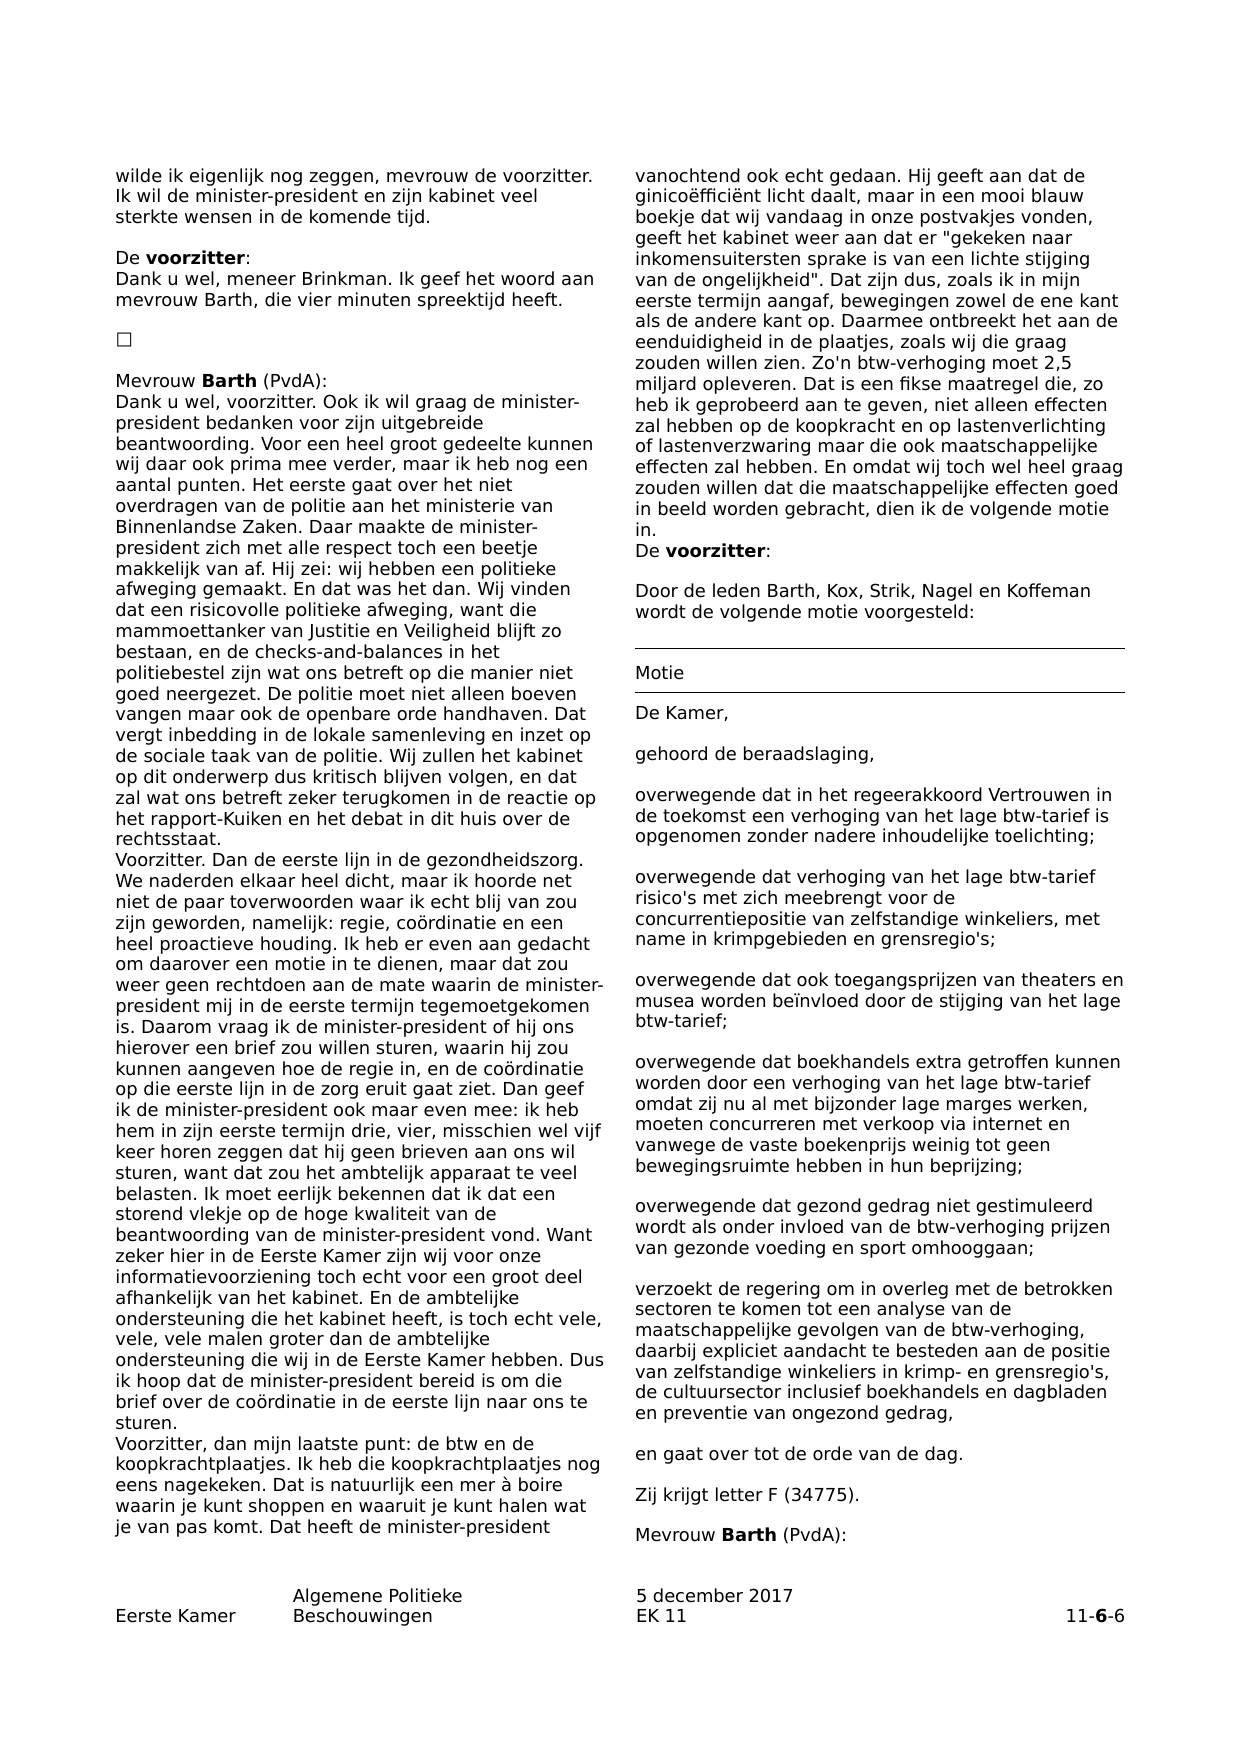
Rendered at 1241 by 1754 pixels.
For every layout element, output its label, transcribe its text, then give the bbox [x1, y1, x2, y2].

text Dank u wel, meneer Brinkman. Ik geef het woord aan mevrouw Barth, die vier minuten spreektijd heeft. [115, 268, 605, 310]
text ⬜ [115, 330, 605, 351]
text overwegende dat verhoging van het lage btw-tarief risico's met zich meebrengt voor de concurrentiepositie van zelfstandige winkeliers, met name in krimpgebieden en grensregio's; [635, 867, 1125, 950]
text Motie [635, 662, 1125, 683]
text Voorzitter. Dan de eerste lijn in de gezondheidszorg. We naderden elkaar heel dicht, maar ik hoorde net niet de paar toverwoorden waar ik echt blij van zou zijn geworden, namelijk: regie, coördinatie en een heel proactieve houding. Ik heb er even aan gedacht om daarover een motie in te dienen, maar dat zou weer geen rechtdoen aan de mate waarin de minister-president mij in de eerste termijn tegemoetgekomen is. Daarom vraag ik de minister-president of hij ons hierover een brief zou willen sturen, waarin hij zou kunnen aangeven hoe de regie in, en de coördinatie op die eerste lijn in de zorg eruit gaat ziet. Dan geef ik de minister-president ook maar even mee: ik heb hem in zijn eerste termijn drie, vier, misschien wel vijf keer horen zeggen dat hij geen brieven aan ons wil sturen, want dat zou het ambtelijk apparaat te veel belasten. Ik moet eerlijk bekennen dat ik dat een storend vlekje op de hoge kwaliteit van de beantwoording van de minister-president vond. Want zeker hier in de Eerste Kamer zijn wij voor onze informatievoorziening toch echt voor een groot deel afhankelijk van het kabinet. En de ambtelijke ondersteuning die het kabinet heeft, is toch echt vele, vele, vele malen groter dan de ambtelijke ondersteuning die wij in de Eerste Kamer hebben. Dus ik hoop dat de minister-president bereid is om die brief over de coördinatie in de eerste lijn naar ons te sturen. [115, 850, 605, 1433]
text overwegende dat gezond gedrag niet gestimuleerd wordt als onder invloed van de btw-verhoging prijzen van gezonde voeding en sport omhooggaan; [635, 1196, 1125, 1258]
text overwegende dat boekhandels extra getroffen kunnen worden door een verhoging van het lage btw-tarief omdat zij nu al met bijzonder lage marges werken, moeten concurreren met verkoop via internet en vanwege de vaste boekenprijs weinig tot geen bewegingsruimte hebben in hun beprijzing; [635, 1052, 1125, 1176]
text overwegende dat ook toegangsprijzen van theaters en musea worden beïnvloed door de stijging van het lage btw-tarief; [635, 970, 1125, 1032]
text De voorzitter: [115, 248, 605, 268]
text Dank u wel, voorzitter. Ook ik wil graag de minister-president bedanken voor zijn uitgebreide beantwoording. Voor een heel groot gedeelte kunnen wij daar ook prima mee verder, maar ik heb nog een aantal punten. Het eerste gaat over het niet overdragen van de politie aan het ministerie van Binnenlandse Zaken. Daar maakte de minister-president zich met alle respect toch een beetje makkelijk van af. Hij zei: wij hebben een politieke afweging gemaakt. En dat was het dan. Wij vinden dat een risicovolle politieke afweging, want die mammoettanker van Justitie en Veiligheid blijft zo bestaan, en de checks-and-balances in het politiebestel zijn wat ons betreft op die manier niet goed neergezet. De politie moet niet alleen boeven vangen maar ook de openbare orde handhaven. Dat vergt inbedding in de lokale samenleving en inzet op de sociale taak van de politie. Wij zullen het kabinet op dit onderwerp dus kritisch blijven volgen, en dat zal wat ons betreft zeker terugkomen in de reactie op het rapport-Kuiken en het debat in dit huis over de rechtsstaat. [115, 392, 605, 850]
text Door de leden Barth, Kox, Strik, Nagel en Koffeman wordt de volgende motie voorgesteld: [635, 581, 1125, 623]
text Zij krijgt letter F (34775). [635, 1484, 1125, 1505]
text Voorzitter, dan mijn laatste punt: de btw en de koopkrachtplaatjes. Ik heb die koopkrachtplaatjes nog eens nagekeken. Dat is natuurlijk een mer à boire waarin je kunt shoppen en waaruit je kunt halen wat je van pas komt. Dat heeft de minister-president [115, 1433, 605, 1537]
text vanochtend ook echt gedaan. Hij geeft aan dat de ginicoëfficiënt licht daalt, maar in een mooi blauw boekje dat wij vandaag in onze postvakjes vonden, geeft het kabinet weer aan dat er "gekeken naar inkomensuitersten sprake is van een lichte stijging van de ongelijkheid". Dat zijn dus, zoals ik in mijn eerste termijn aangaf, bewegingen zowel de ene kant als de andere kant op. Daarmee ontbreekt het aan de eenduidigheid in de plaatjes, zoals wij die graag zouden willen zien. Zo'n btw-verhoging moet 2,5 miljard opleveren. Dat is een fikse maatregel die, zo heb ik geprobeerd aan te geven, niet alleen effecten zal hebben op de koopkracht en op lastenverlichting of lastenverzwaring maar die ook maatschappelijke effecten zal hebben. En omdat wij toch wel heel graag zouden willen dat die maatschappelijke effecten goed in beeld worden gebracht, dien ik de volgende motie in. [635, 165, 1125, 540]
text De voorzitter: [635, 540, 1125, 561]
text Mevrouw Barth (PvdA): [115, 371, 605, 392]
text en gaat over tot de orde van de dag. [635, 1444, 1125, 1464]
text Mevrouw Barth (PvdA): [635, 1525, 1125, 1546]
text De Kamer, [635, 703, 1125, 724]
text verzoekt de regering om in overleg met de betrokken sectoren te komen tot een analyse van de maatschappelijke gevolgen van de btw-verhoging, daarbij expliciet aandacht te besteden aan de positie van zelfstandige winkeliers in krimp- en grensregio's, de cultuursector inclusief boekhandels en dagbladen en preventie van ongezond gedrag, [635, 1278, 1125, 1424]
text gehoord de beraadslaging, [635, 744, 1125, 765]
text wilde ik eigenlijk nog zeggen, mevrouw de voorzitter. Ik wil de minister-president en zijn kabinet veel sterkte wensen in de komende tijd. [115, 165, 605, 228]
text overwegende dat in het regeerakkoord Vertrouwen in de toekomst een verhoging van het lage btw-tarief is opgenomen zonder nadere inhoudelijke toelichting; [635, 785, 1125, 847]
